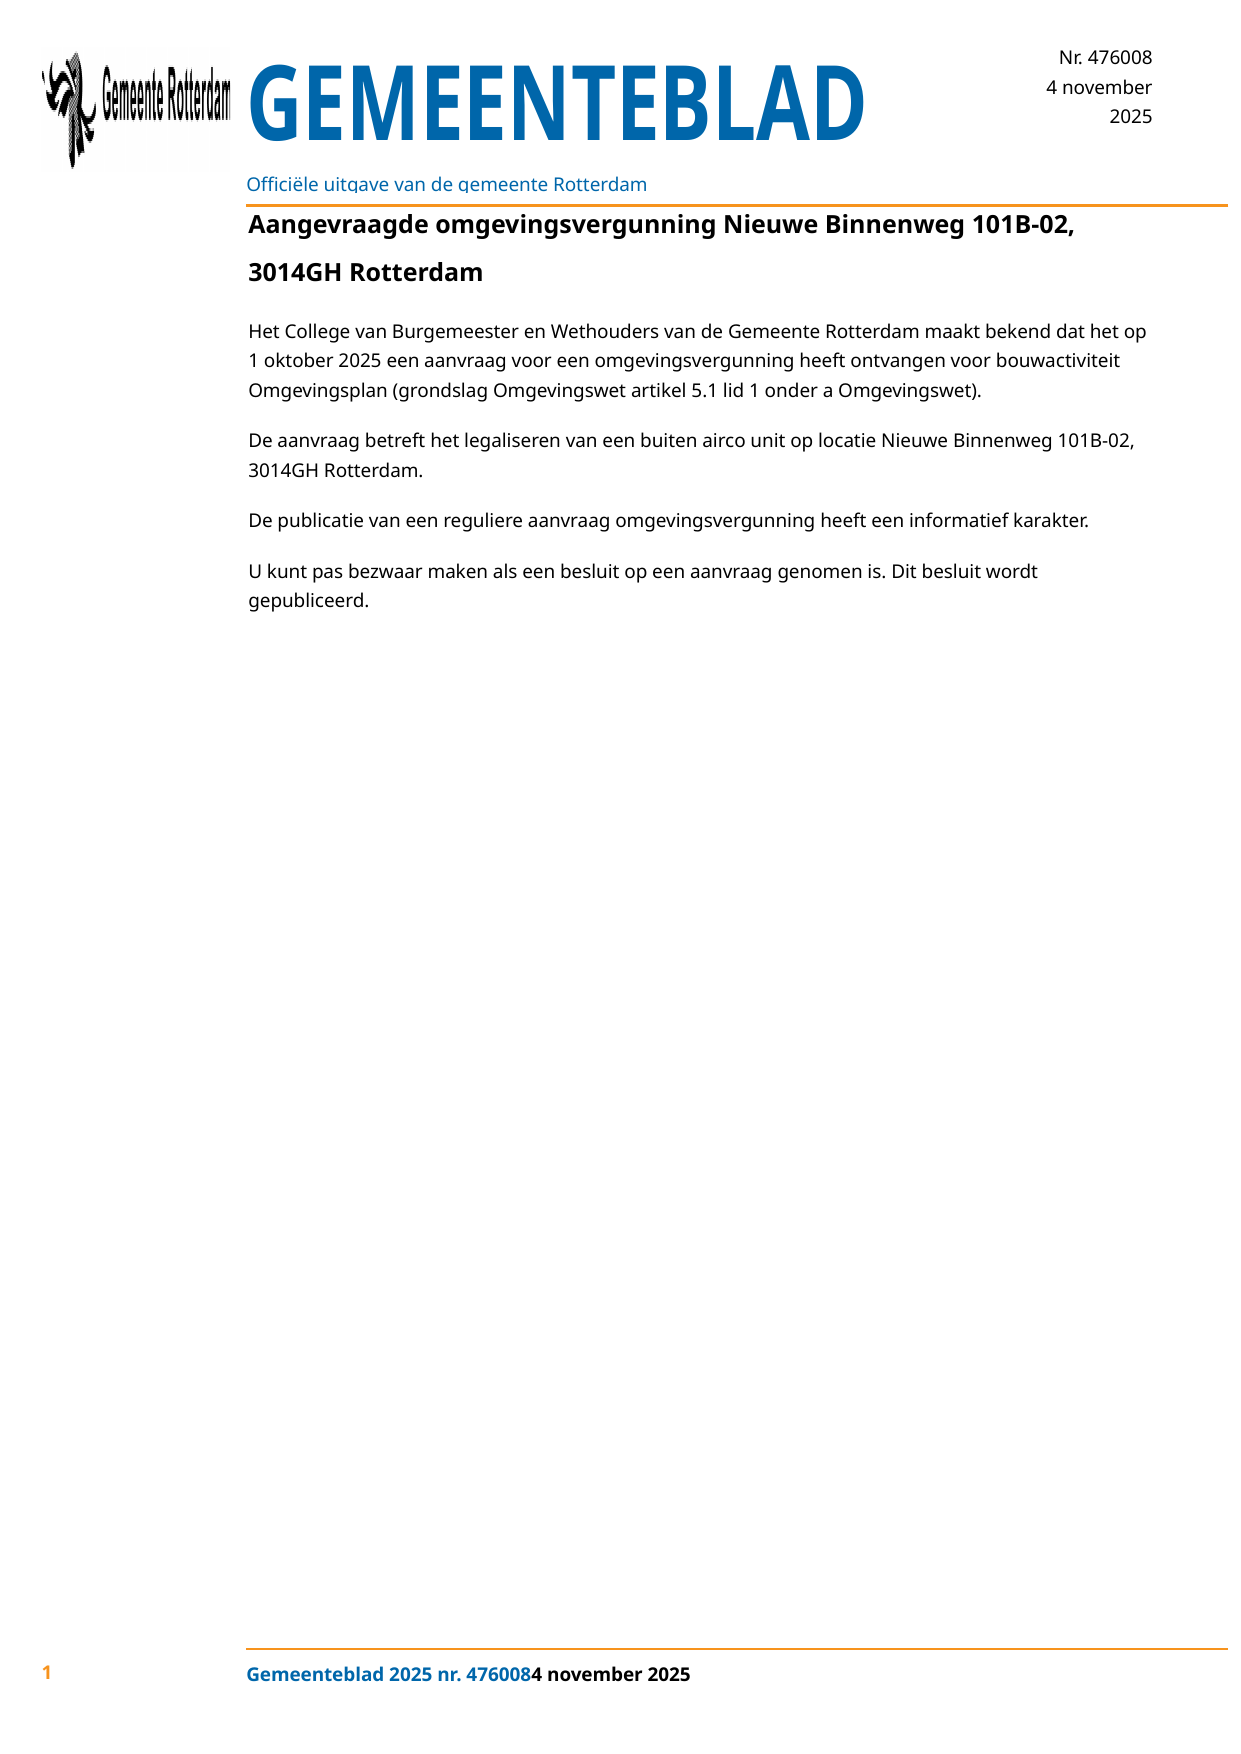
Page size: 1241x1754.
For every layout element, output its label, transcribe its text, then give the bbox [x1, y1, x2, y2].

text De aanvraag betreft het legaliseren van een buiten airco unit op locatie Nieuwe Binnenweg 101B-02, 3014GH Rotterdam. [248, 427, 1152, 483]
picture [41, 47, 231, 172]
text De publicatie van een reguliere aanvraag omgevingsvergunning heeft een informatief karakter. [248, 507, 1152, 533]
text U kunt pas bezwaar maken als een besluit op een aanvraag genomen is. Dit besluit wordt gepubliceerd. [248, 558, 1152, 613]
text Het College van Burgemeester en Wethouders van de Gemeente Rotterdam maakt bekend dat het op 1 oktober 2025 een aanvraag voor een omgevingsvergunning heeft ontvangen voor bouwactiviteit Omgevingsplan (grondslag Omgevingswet artikel 5.1 lid 1 onder a Omgevingswet). [248, 318, 1152, 403]
text Aangevraagde omgevingsvergunning Nieuwe Binnenweg 101B-02, 3014GH Rotterdam [248, 207, 1152, 288]
